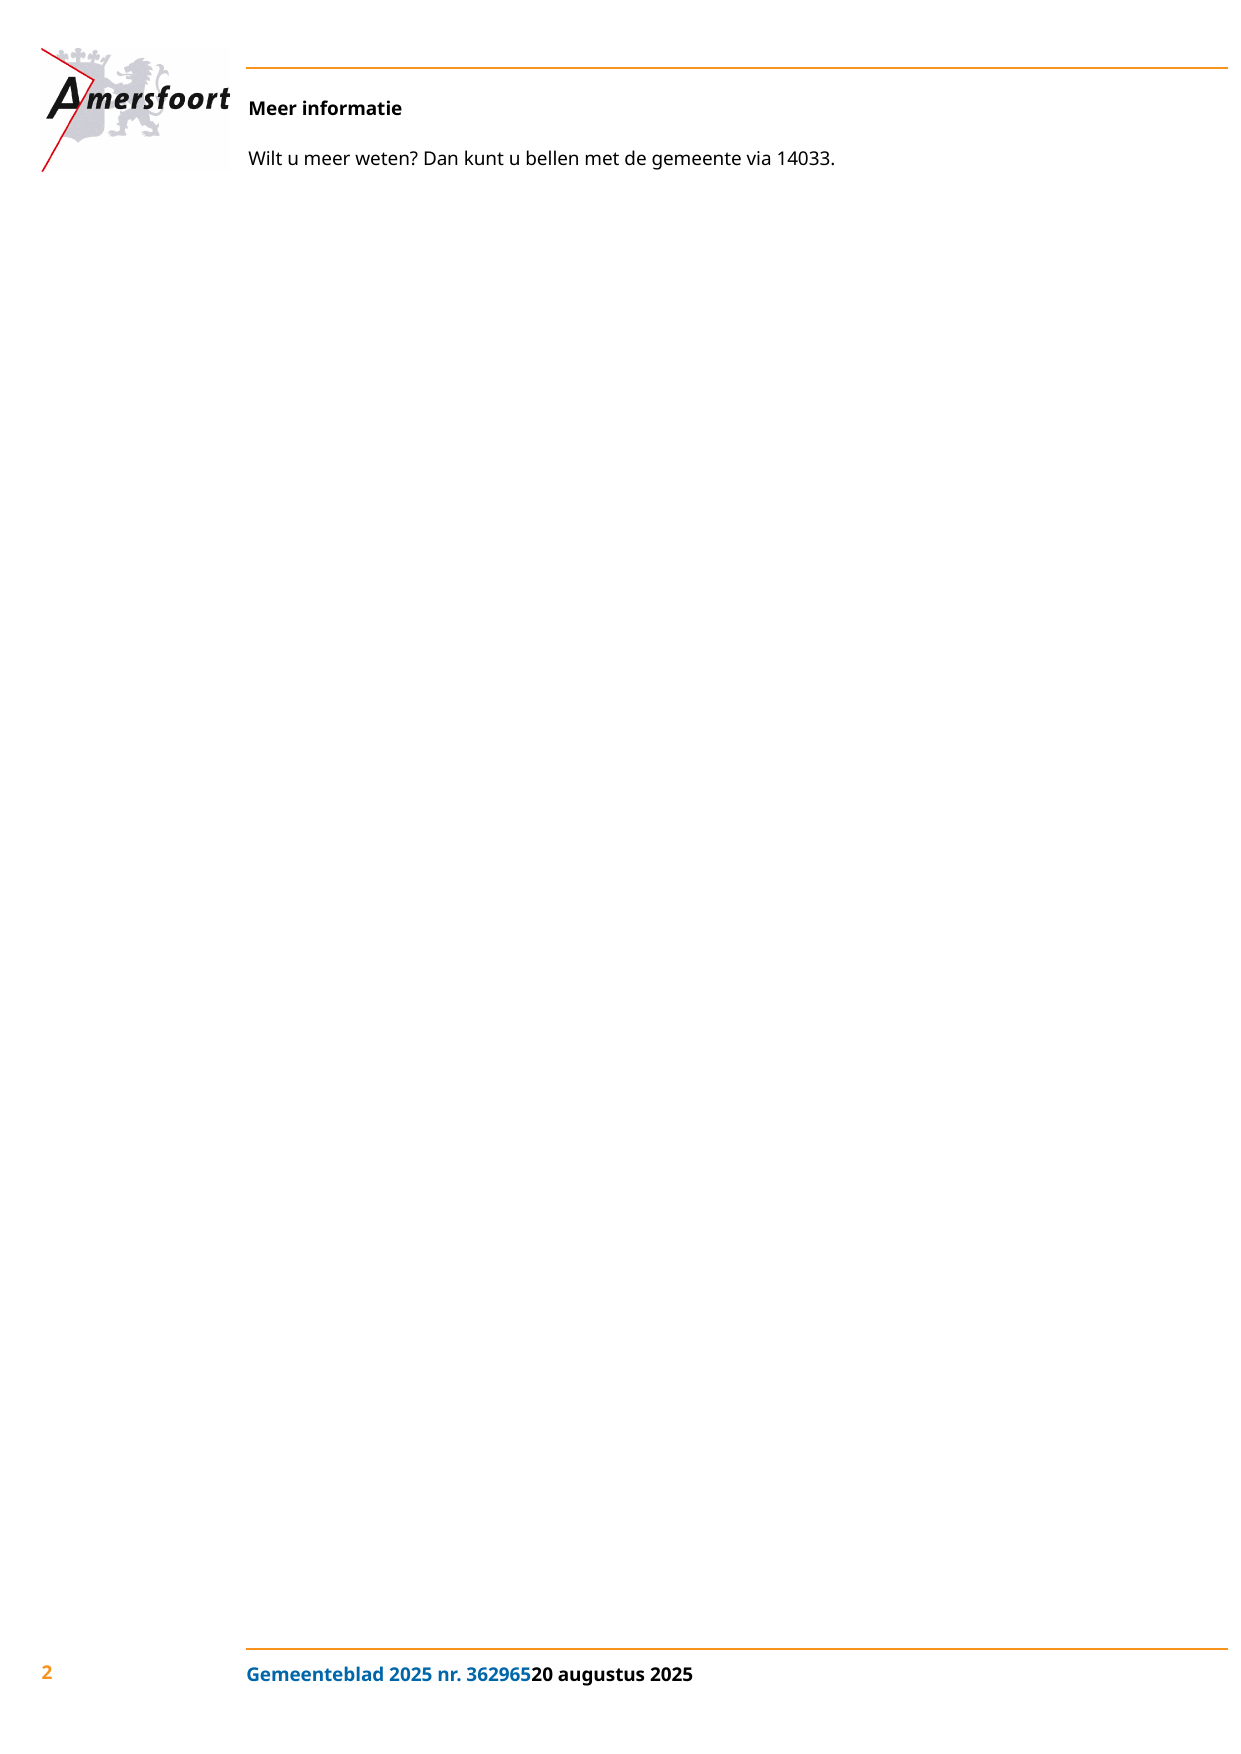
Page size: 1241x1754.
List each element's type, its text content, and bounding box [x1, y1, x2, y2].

text Wilt u meer weten? Dan kunt u bellen met de gemeente via 14033. [248, 145, 1152, 171]
text Meer informatie [248, 95, 1152, 121]
picture [41, 47, 231, 172]
